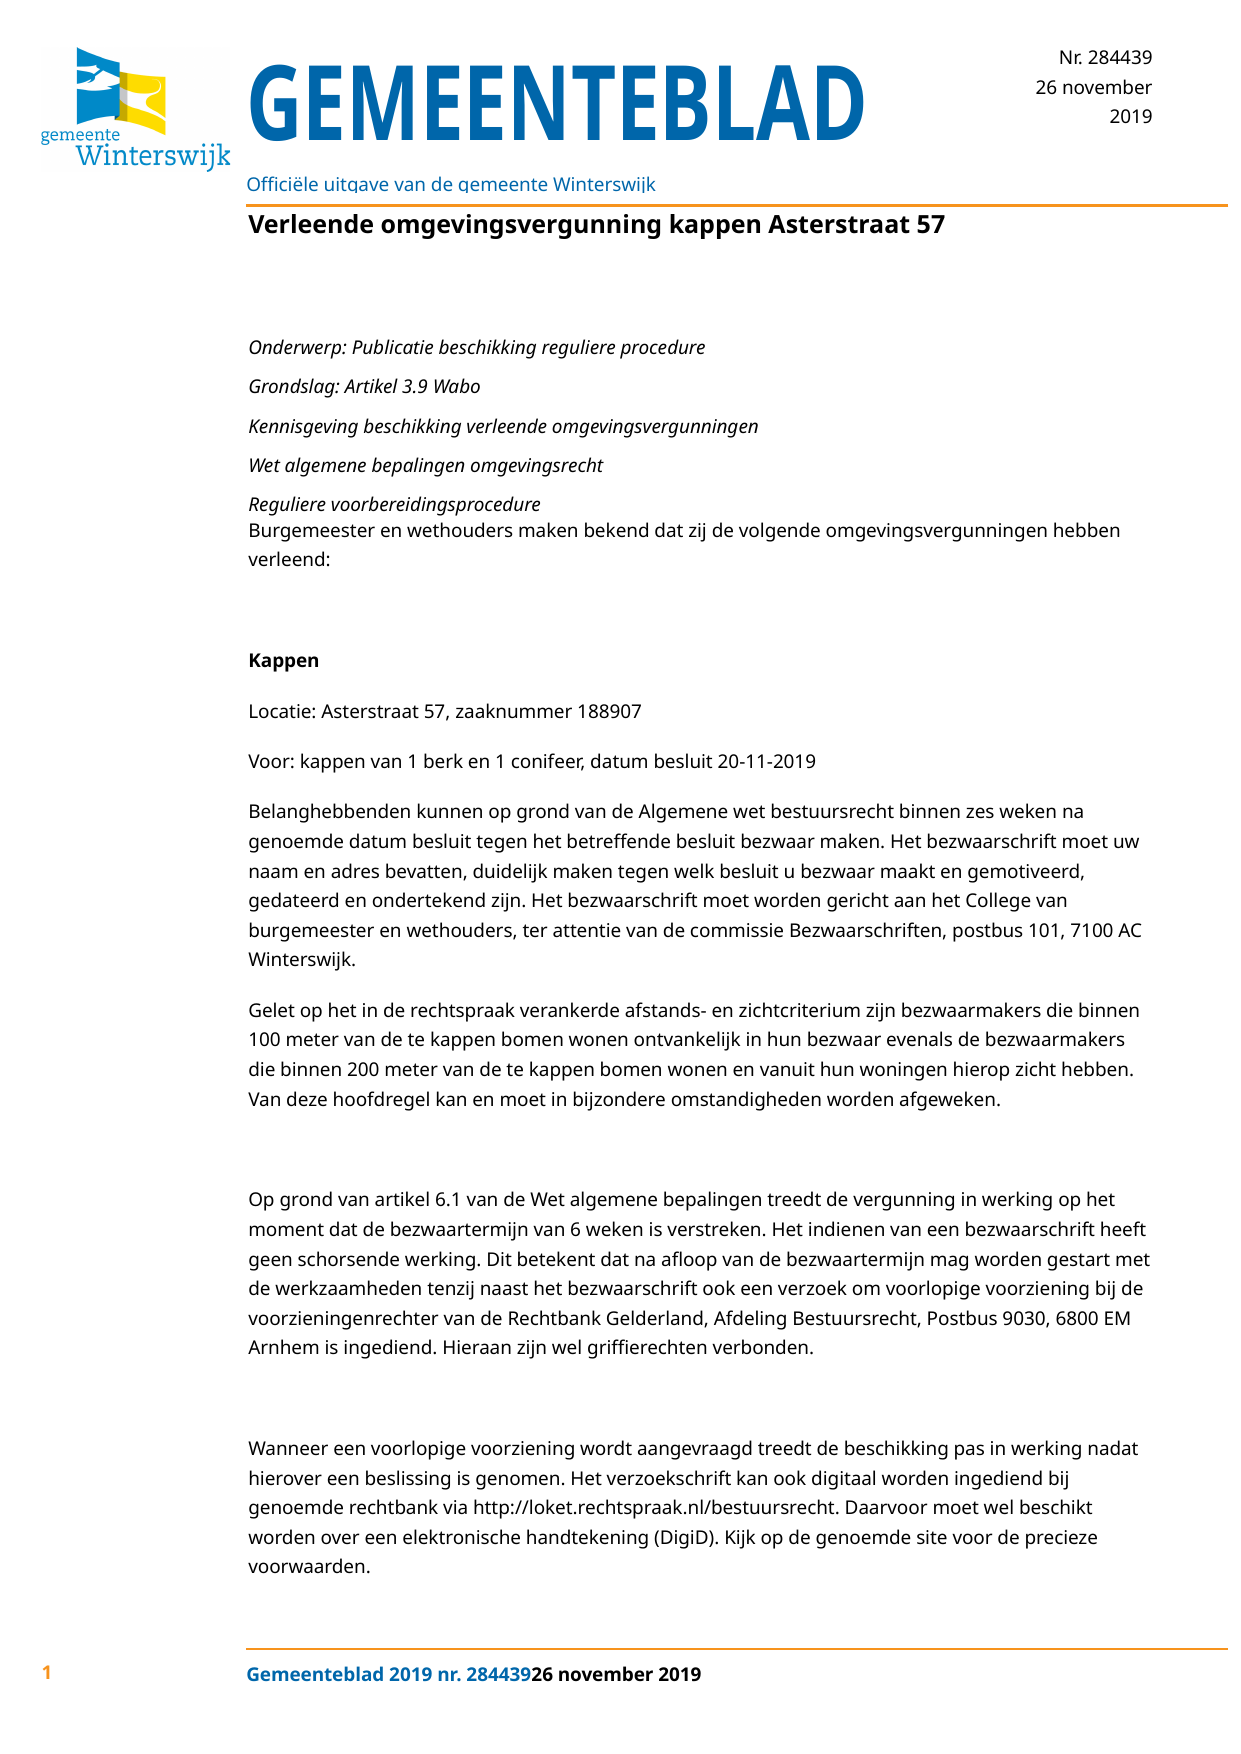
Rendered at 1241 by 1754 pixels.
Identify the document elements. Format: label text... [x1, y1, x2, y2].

text Belanghebbenden kunnen op grond van de Algemene wet bestuursrecht binnen zes weken na genoemde datum besluit tegen het betreffende besluit bezwaar maken. Het bezwaarschrift moet uw naam en adres bevatten, duidelijk maken tegen welk besluit u bezwaar maakt en gemotiveerd, gedateerd en ondertekend zijn. Het bezwaarschrift moet worden gericht aan het College van burgemeester en wethouders, ter attentie van de commissie Bezwaarschriften, postbus 101, 7100 AC Winterswijk. [248, 799, 1152, 972]
text Kappen [248, 647, 1152, 673]
text Wanneer een voorlopige voorziening wordt aangevraagd treedt de beschikking pas in werking nadat hierover een beslissing is genomen. Het verzoekschrift kan ook digitaal worden ingediend bij genoemde rechtbank via http://loket.rechtspraak.nl/bestuursrecht. Daarvoor moet wel beschikt worden over een elektronische handtekening (DigiD). Kijk op de genoemde site voor de precieze voorwaarden. [248, 1435, 1152, 1579]
text Locatie: Asterstraat 57, zaaknummer 188907 [248, 698, 1152, 724]
text Grondslag: Artikel 3.9 Wabo [248, 373, 1152, 399]
text Kennisgeving beschikking verleende omgevingsvergunningen [248, 413, 1152, 438]
text Onderwerp: Publicatie beschikking reguliere procedure [248, 334, 1152, 360]
text Reguliere voorbereidingsprocedure [248, 491, 1152, 517]
text Gelet op het in de rechtspraak verankerde afstands- en zichtcriterium zijn bezwaarmakers die binnen 100 meter van de te kappen bomen wonen ontvankelijk in hun bezwaar evenals de bezwaarmakers die binnen 200 meter van de te kappen bomen wonen en vanuit hun woningen hierop zicht hebben. Van deze hoofdregel kan en moet in bijzondere omstandigheden worden afgeweken. [248, 997, 1152, 1112]
text Burgemeester en wethouders maken bekend dat zij de volgende omgevingsvergunningen hebben verleend: [248, 517, 1152, 572]
text Wet algemene bepalingen omgevingsrecht [248, 452, 1152, 478]
picture [41, 47, 231, 172]
text Voor: kappen van 1 berk en 1 conifeer, datum besluit 20-11-2019 [248, 748, 1152, 774]
picture [225, 153, 231, 162]
text Op grond van artikel 6.1 van de Wet algemene bepalingen treedt de vergunning in werking op het moment dat de bezwaartermijn van 6 weken is verstreken. Het indienen van een bezwaarschrift heeft geen schorsende werking. Dit betekent dat na afloop van de bezwaartermijn mag worden gestart met de werkzaamheden tenzij naast het bezwaarschrift ook een verzoek om voorlopige voorziening bij de voorzieningenrechter van de Rechtbank Gelderland, Afdeling Bestuursrecht, Postbus 9030, 6800 EM Arnhem is ingediend. Hieraan zijn wel griffierechten verbonden. [248, 1187, 1152, 1360]
text Verleende omgevingsvergunning kappen Asterstraat 57 [248, 207, 1152, 241]
